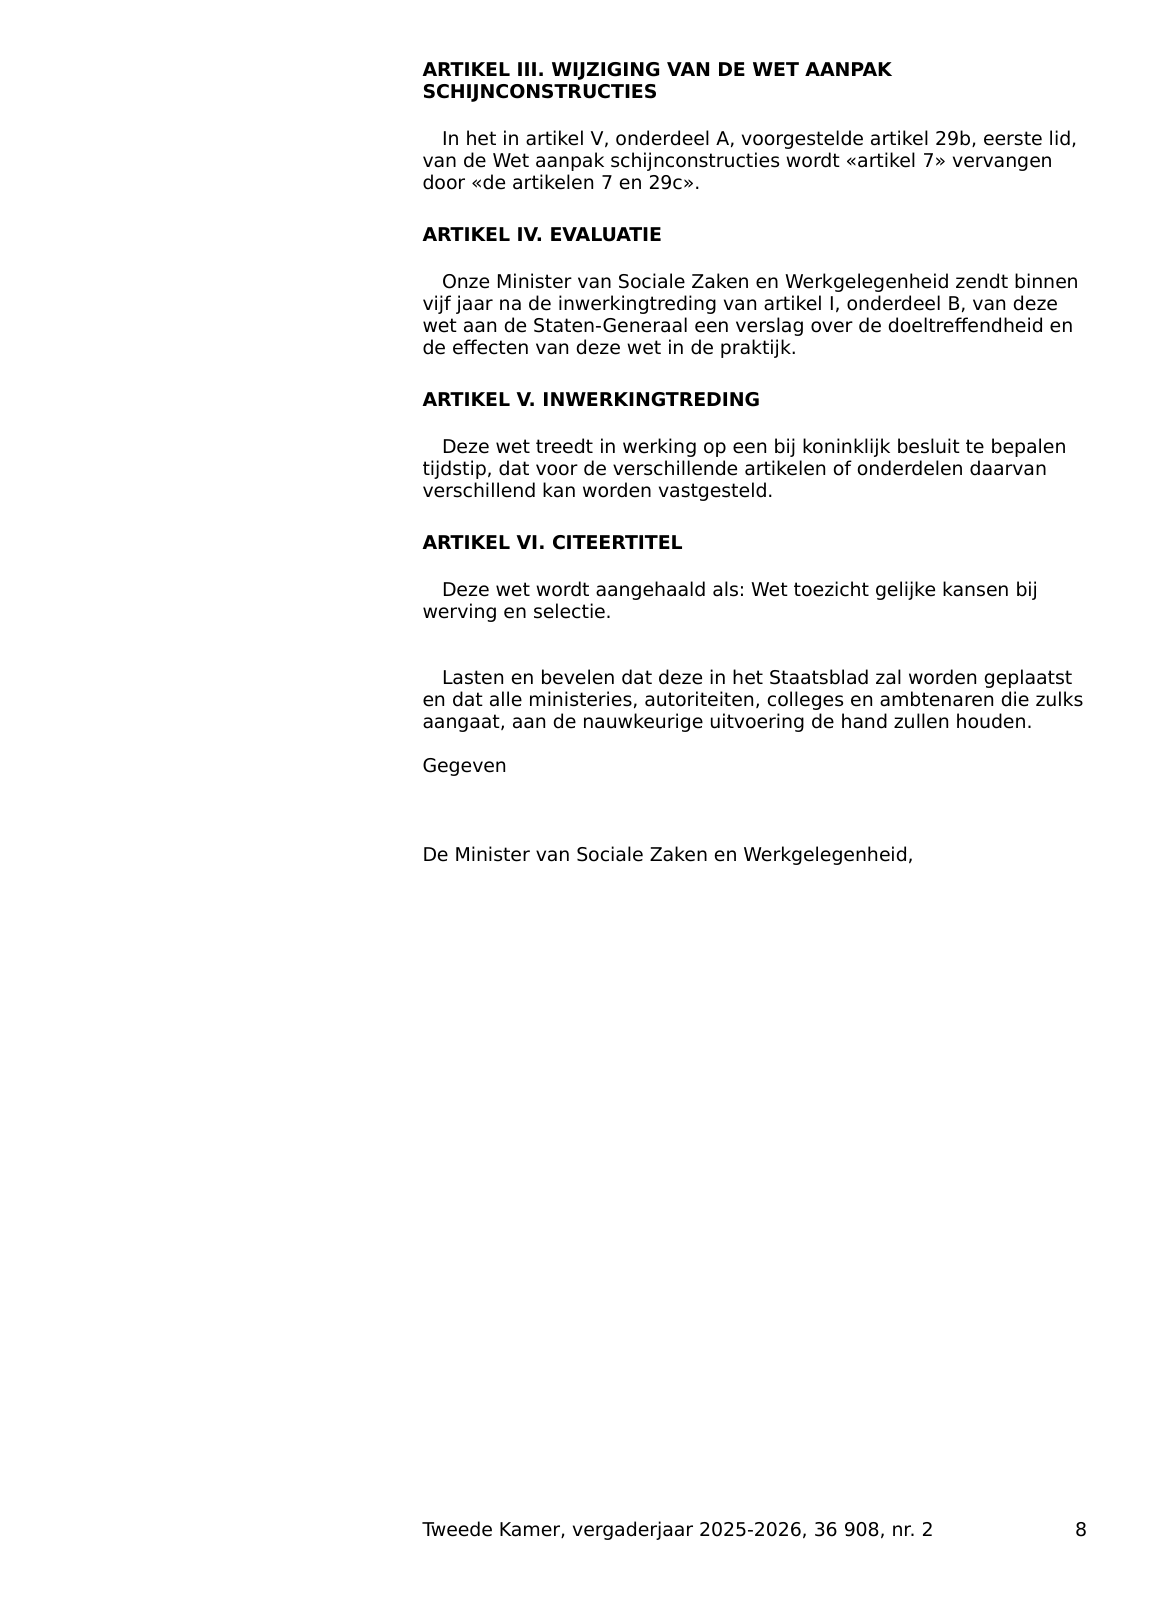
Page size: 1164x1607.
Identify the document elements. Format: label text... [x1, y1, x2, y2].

text Gegeven [422, 755, 1087, 777]
subtitle ARTIKEL V. INWERKINGTREDING [422, 389, 1087, 411]
subtitle ARTIKEL IV. EVALUATIE [422, 224, 1087, 246]
text Onze Minister van Sociale Zaken en Werkgelegenheid zendt binnen vijf jaar na de inwerkingtreding van artikel I, onderdeel B, van deze wet aan de Staten-Generaal een verslag over de doeltreffendheid en de effecten van deze wet in de praktijk. [422, 271, 1087, 359]
subtitle ARTIKEL VI. CITEERTITEL [422, 532, 1087, 554]
text Deze wet wordt aangehaald als: Wet toezicht gelijke kansen bij werving en selectie. [422, 579, 1087, 623]
subtitle ARTIKEL III. WIJZIGING VAN DE WET AANPAK SCHIJNCONSTRUCTIES [422, 59, 1087, 103]
text Deze wet treedt in werking op een bij koninklijk besluit te bepalen tijdstip, dat voor de verschillende artikelen of onderdelen daarvan verschillend kan worden vastgesteld. [422, 436, 1087, 502]
text De Minister van Sociale Zaken en Werkgelegenheid, [422, 844, 1087, 866]
text Lasten en bevelen dat deze in het Staatsblad zal worden geplaatst en dat alle ministeries, autoriteiten, colleges en ambtenaren die zulks aangaat, aan de nauwkeurige uitvoering de hand zullen houden. [422, 667, 1087, 733]
text In het in artikel V, onderdeel A, voorgestelde artikel 29b, eerste lid, van de Wet aanpak schijnconstructies wordt «artikel 7» vervangen door «de artikelen 7 en 29c». [422, 128, 1087, 194]
